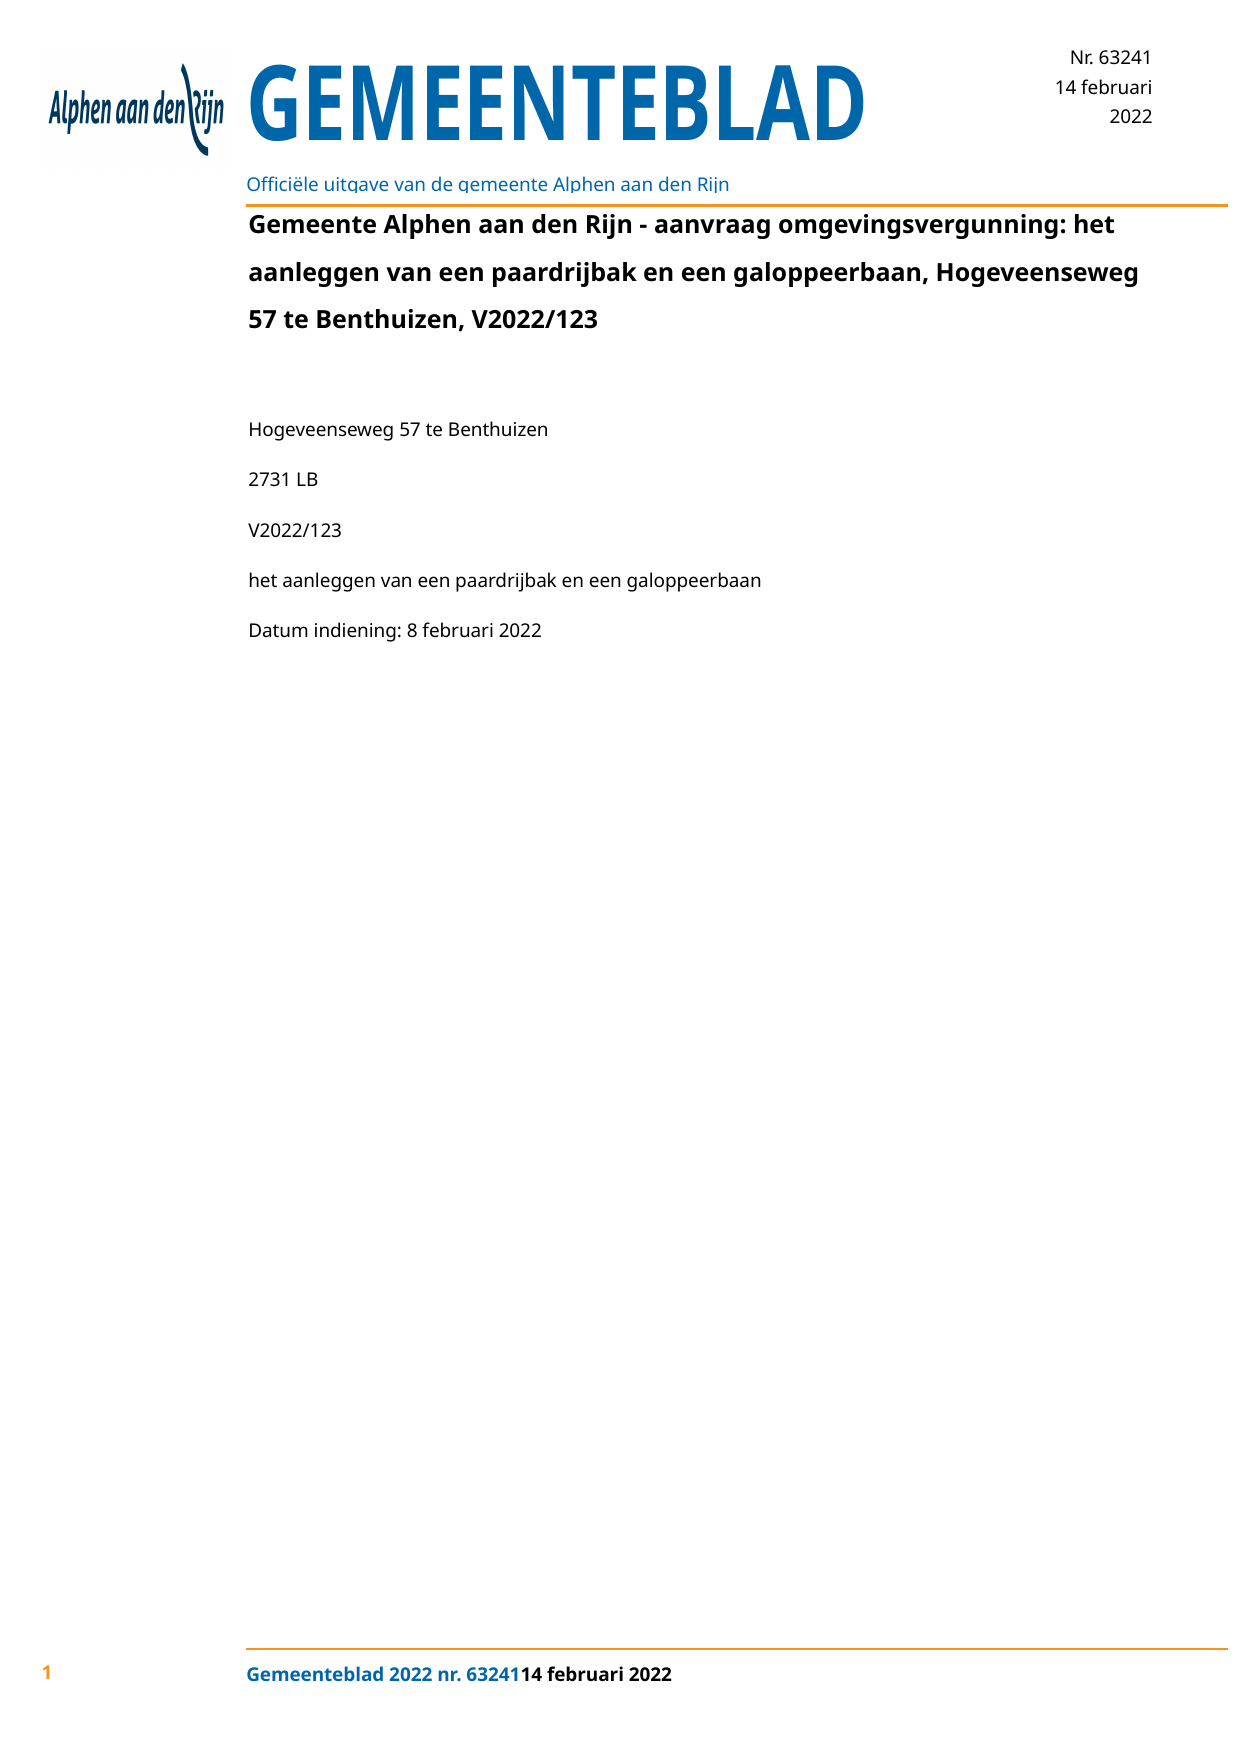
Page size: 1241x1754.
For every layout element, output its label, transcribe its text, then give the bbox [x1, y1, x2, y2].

text 2731 LB [248, 466, 1152, 492]
text Datum indiening: 8 februari 2022 [248, 618, 1152, 643]
text Gemeente Alphen aan den Rijn - aanvraag omgevingsvergunning: het aanleggen van een paardrijbak en een galoppeerbaan, Hogeveenseweg 57 te Benthuizen, V2022/123 [248, 207, 1152, 336]
text het aanleggen van een paardrijbak en een galoppeerbaan [248, 567, 1152, 593]
picture [41, 47, 231, 172]
text V2022/123 [248, 517, 1152, 542]
text Hogeveenseweg 57 te Benthuizen [248, 416, 1152, 442]
